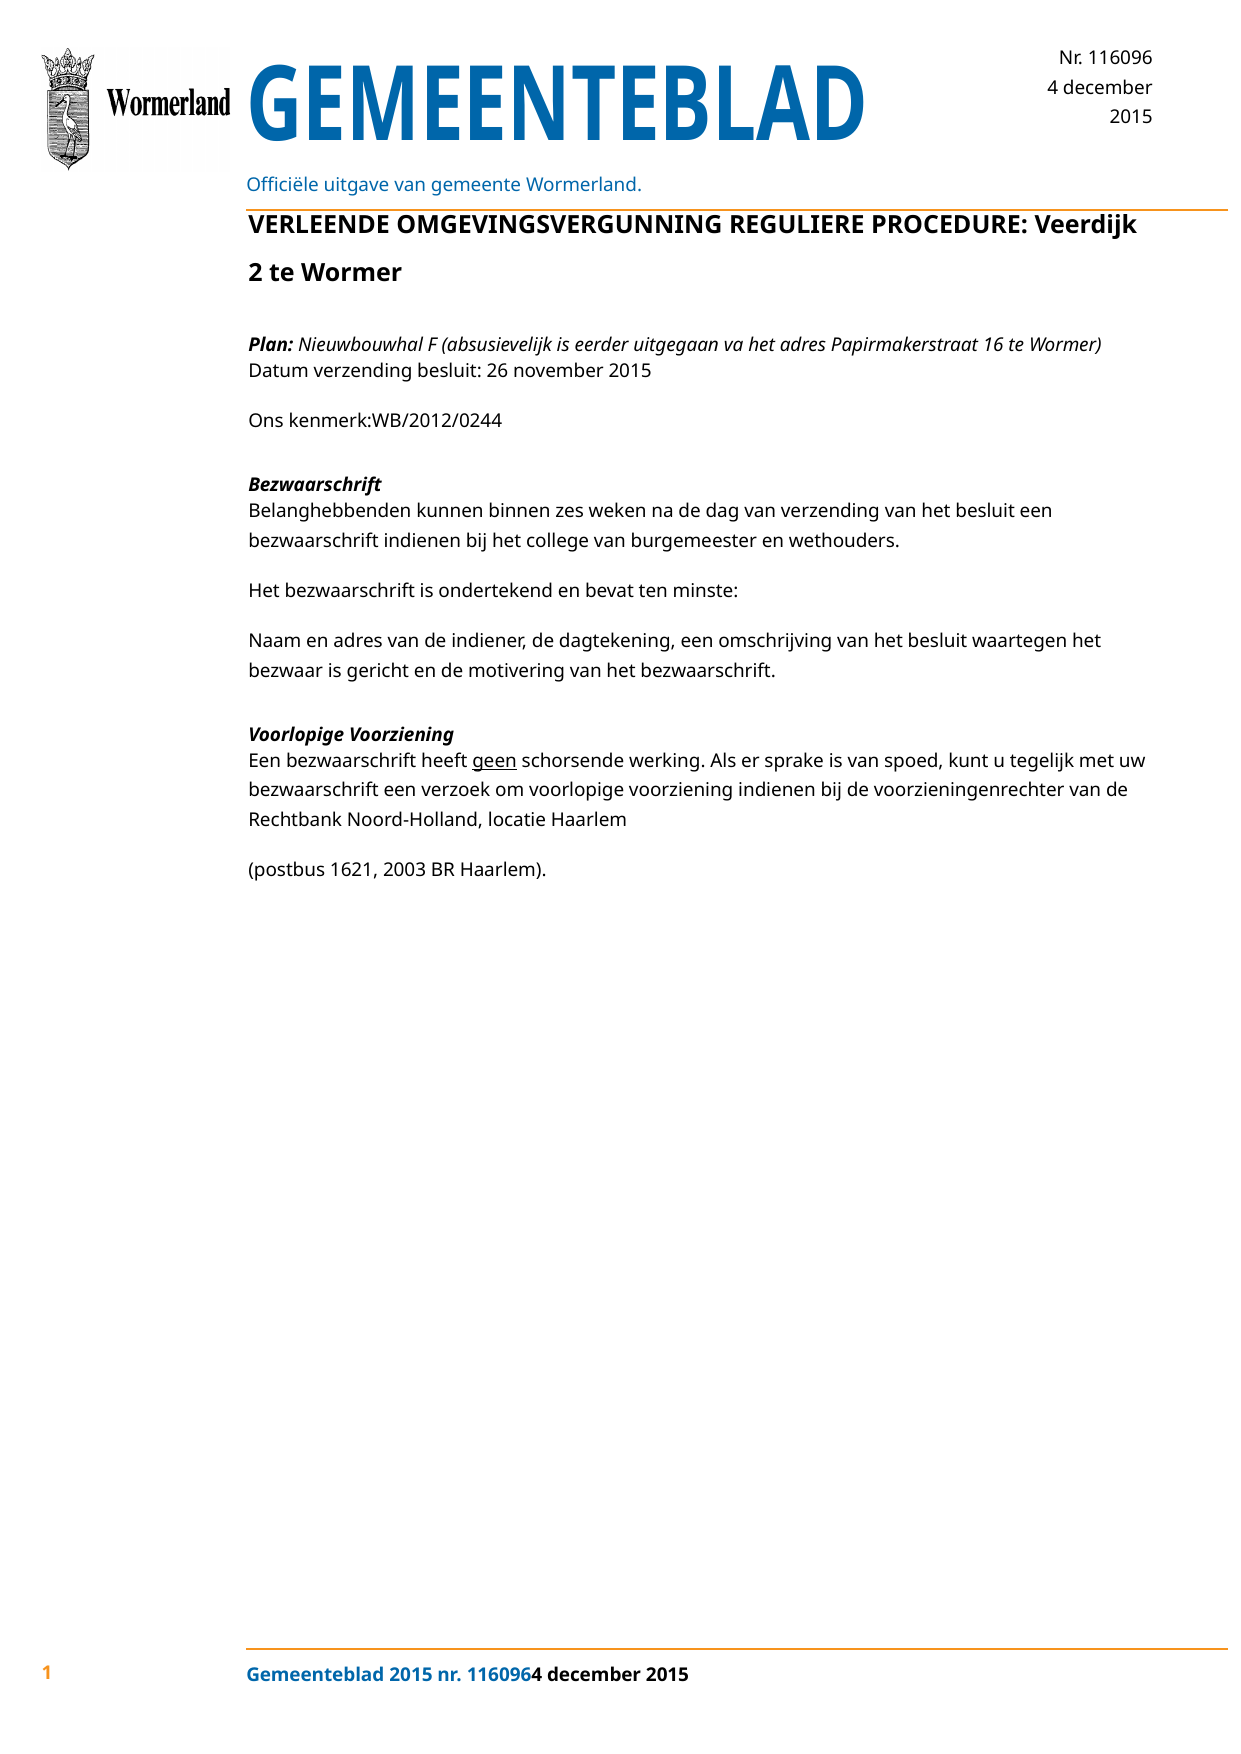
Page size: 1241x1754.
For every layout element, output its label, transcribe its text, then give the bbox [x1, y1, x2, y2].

text Ons kenmerk:WB/2012/0244 [248, 408, 1152, 433]
text Het bezwaarschrift is ondertekend en bevat ten minste: [248, 577, 1152, 603]
text Datum verzending besluit: 26 november 2015 [248, 357, 1152, 383]
text Naam en adres van de indiener, de dagtekening, een omschrijving van het besluit waartegen het bezwaar is gericht en de motivering van het bezwaarschrift. [248, 628, 1152, 683]
text Een bezwaarschrift heeft geen schorsende werking. Als er sprake is van spoed, kunt u tegelijk met uw bezwaarschrift een verzoek om voorlopige voorziening indienen bij de voorzieningenrechter van de Rechtbank Noord-Holland, locatie Haarlem [248, 747, 1152, 832]
picture [41, 47, 231, 172]
text Plan: Nieuwbouwhal F (absusievelijk is eerder uitgegaan va het adres Papirmakerstraat 16 te Wormer) [248, 331, 1152, 357]
text Voorlopige Voorziening [248, 721, 1152, 747]
text (postbus 1621, 2003 BR Haarlem). [248, 857, 1152, 882]
text VERLEENDE OMGEVINGSVERGUNNING REGULIERE PROCEDURE: Veerdijk 2 te Wormer [248, 211, 1152, 288]
text Belanghebbenden kunnen binnen zes weken na de dag van verzending van het besluit een bezwaarschrift indienen bij het college van burgemeester en wethouders. [248, 497, 1152, 553]
text Bezwaarschrift [248, 472, 1152, 497]
